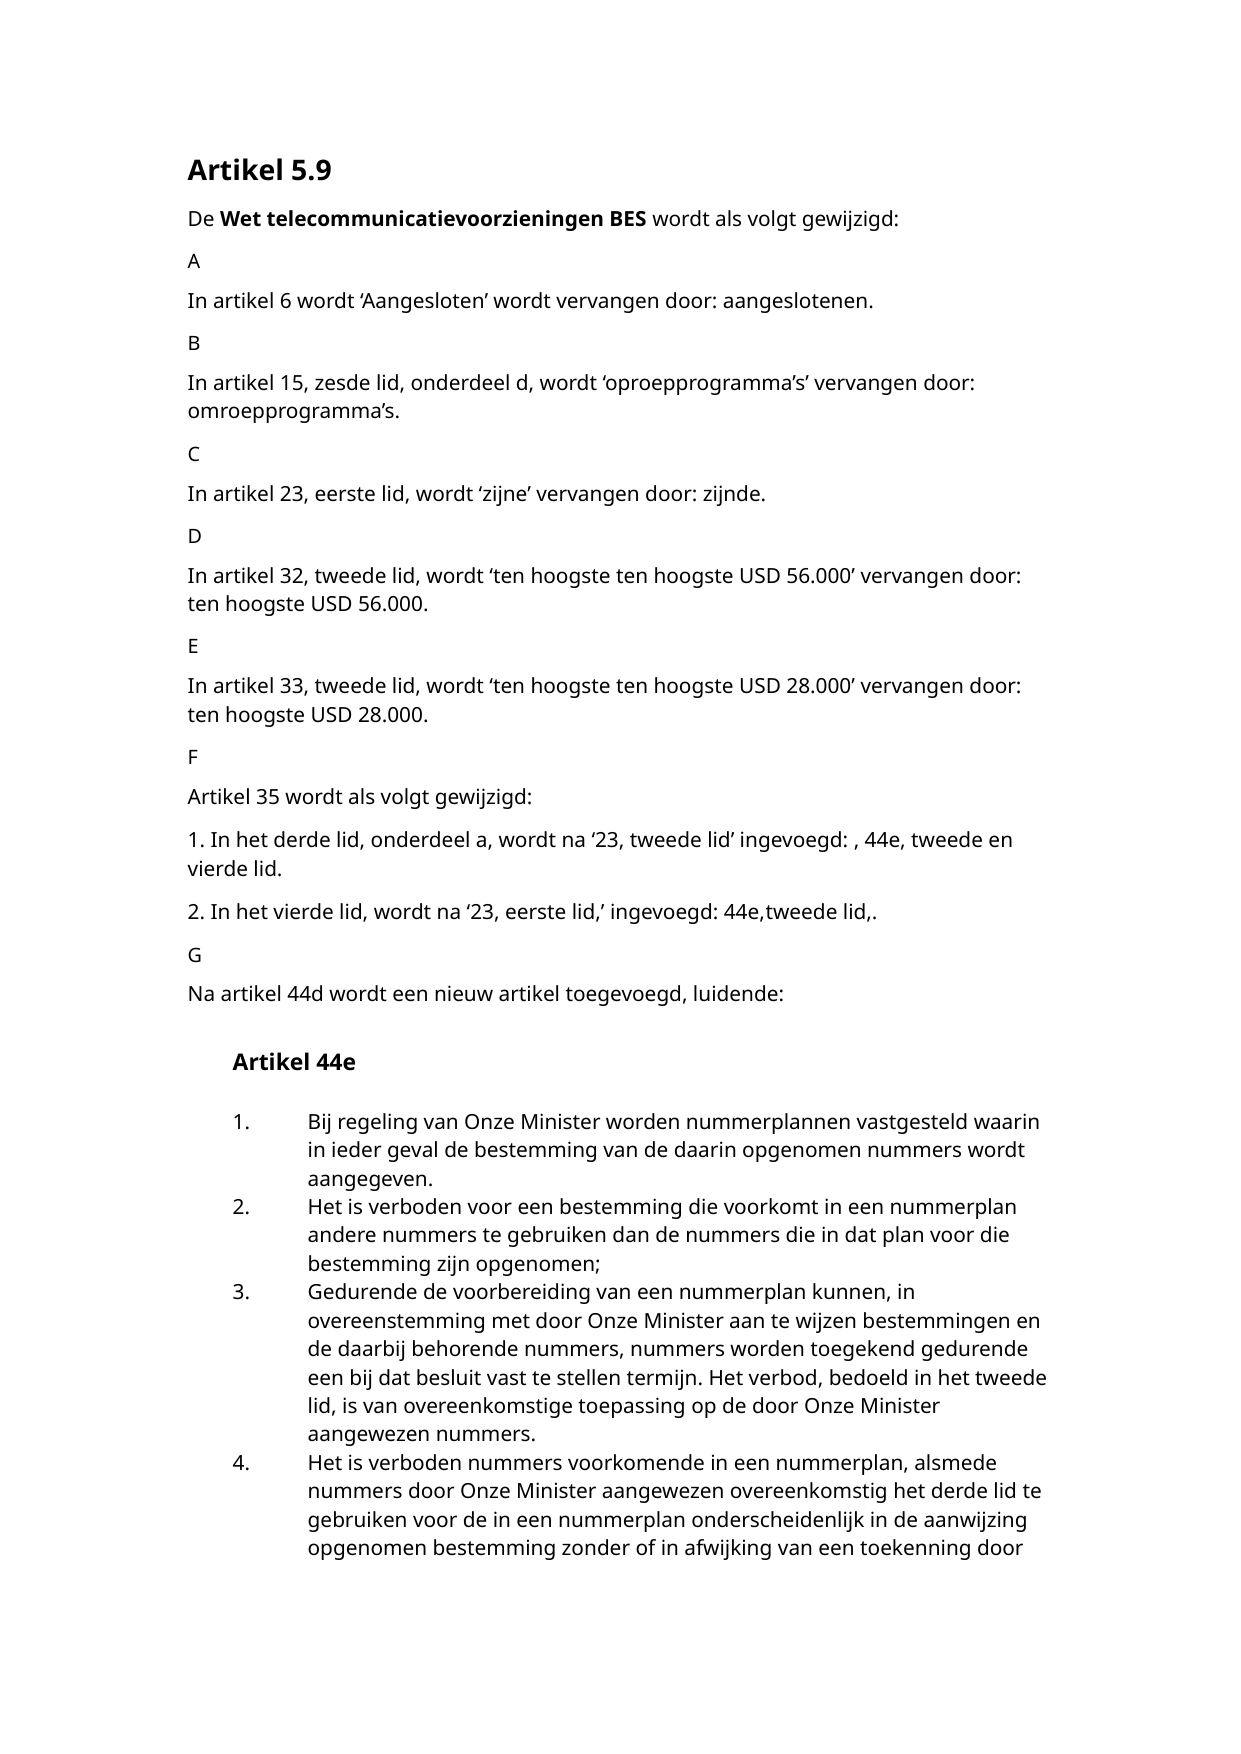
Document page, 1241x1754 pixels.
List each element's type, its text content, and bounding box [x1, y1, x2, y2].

list Bij regeling van Onze Minister worden nummerplannen vastgesteld waarin in ieder geval de bestemming van de daarin opgenomen nummers wordt aangegeven. [232, 1107, 1053, 1192]
text In artikel 6 wordt ‘Aangesloten’ wordt vervangen door: aangeslotenen. [187, 286, 1053, 314]
list Het is verboden nummers voorkomende in een nummerplan, alsmede nummers door Onze Minister aangewezen overeenkomstig het derde lid te gebruiken voor de in een nummerplan onderscheidenlijk in de aanwijzing opgenomen bestemming zonder of in afwijking van een toekenning door [232, 1448, 1053, 1562]
text C [187, 440, 1053, 467]
text De Wet telecommunicatievoorzieningen BES wordt als volgt gewijzigd: [187, 204, 1053, 232]
text G [187, 941, 1053, 968]
text In artikel 33, tweede lid, wordt ‘ten hoogste ten hoogste USD 28.000’ vervangen door: ten hoogste USD 28.000. [187, 671, 1053, 728]
text In artikel 32, tweede lid, wordt ‘ten hoogste ten hoogste USD 56.000’ vervangen door: ten hoogste USD 56.000. [187, 561, 1053, 618]
text B [187, 329, 1053, 356]
list Het is verboden voor een bestemming die voorkomt in een nummerplan andere nummers te gebruiken dan de nummers die in dat plan voor die bestemming zijn opgenomen; [232, 1192, 1053, 1277]
text In artikel 23, eerste lid, wordt ‘zijne’ vervangen door: zijnde. [187, 479, 1053, 507]
subtitle Artikel 44e [232, 1046, 1053, 1077]
subtitle Artikel 5.9 [187, 150, 1053, 189]
text F [187, 743, 1053, 770]
text Na artikel 44d wordt een nieuw artikel toegevoegd, luidende: [187, 979, 1053, 1008]
text A [187, 247, 1053, 274]
text E [187, 633, 1053, 660]
text Artikel 35 wordt als volgt gewijzigd: [187, 782, 1053, 811]
list Gedurende de voorbereiding van een nummerplan kunnen, in overeenstemming met door Onze Minister aan te wijzen bestemmingen en de daarbij behorende nummers, nummers worden toegekend gedurende een bij dat besluit vast te stellen termijn. Het verbod, bedoeld in het tweede lid, is van overeenkomstige toepassing op de door Onze Minister aangewezen nummers. [232, 1277, 1053, 1448]
text 1. In het derde lid, onderdeel a, wordt na ‘23, tweede lid’ ingevoegd: , 44e, tweede en vierde lid. [187, 826, 1053, 882]
text In artikel 15, zesde lid, onderdeel d, wordt ‘oproepprogramma’s’ vervangen door: omroepprogramma’s. [187, 368, 1053, 425]
text D [187, 522, 1053, 549]
text 2. In het vierde lid, wordt na ‘23, eerste lid,’ ingevoegd: 44e,tweede lid,. [187, 897, 1053, 926]
